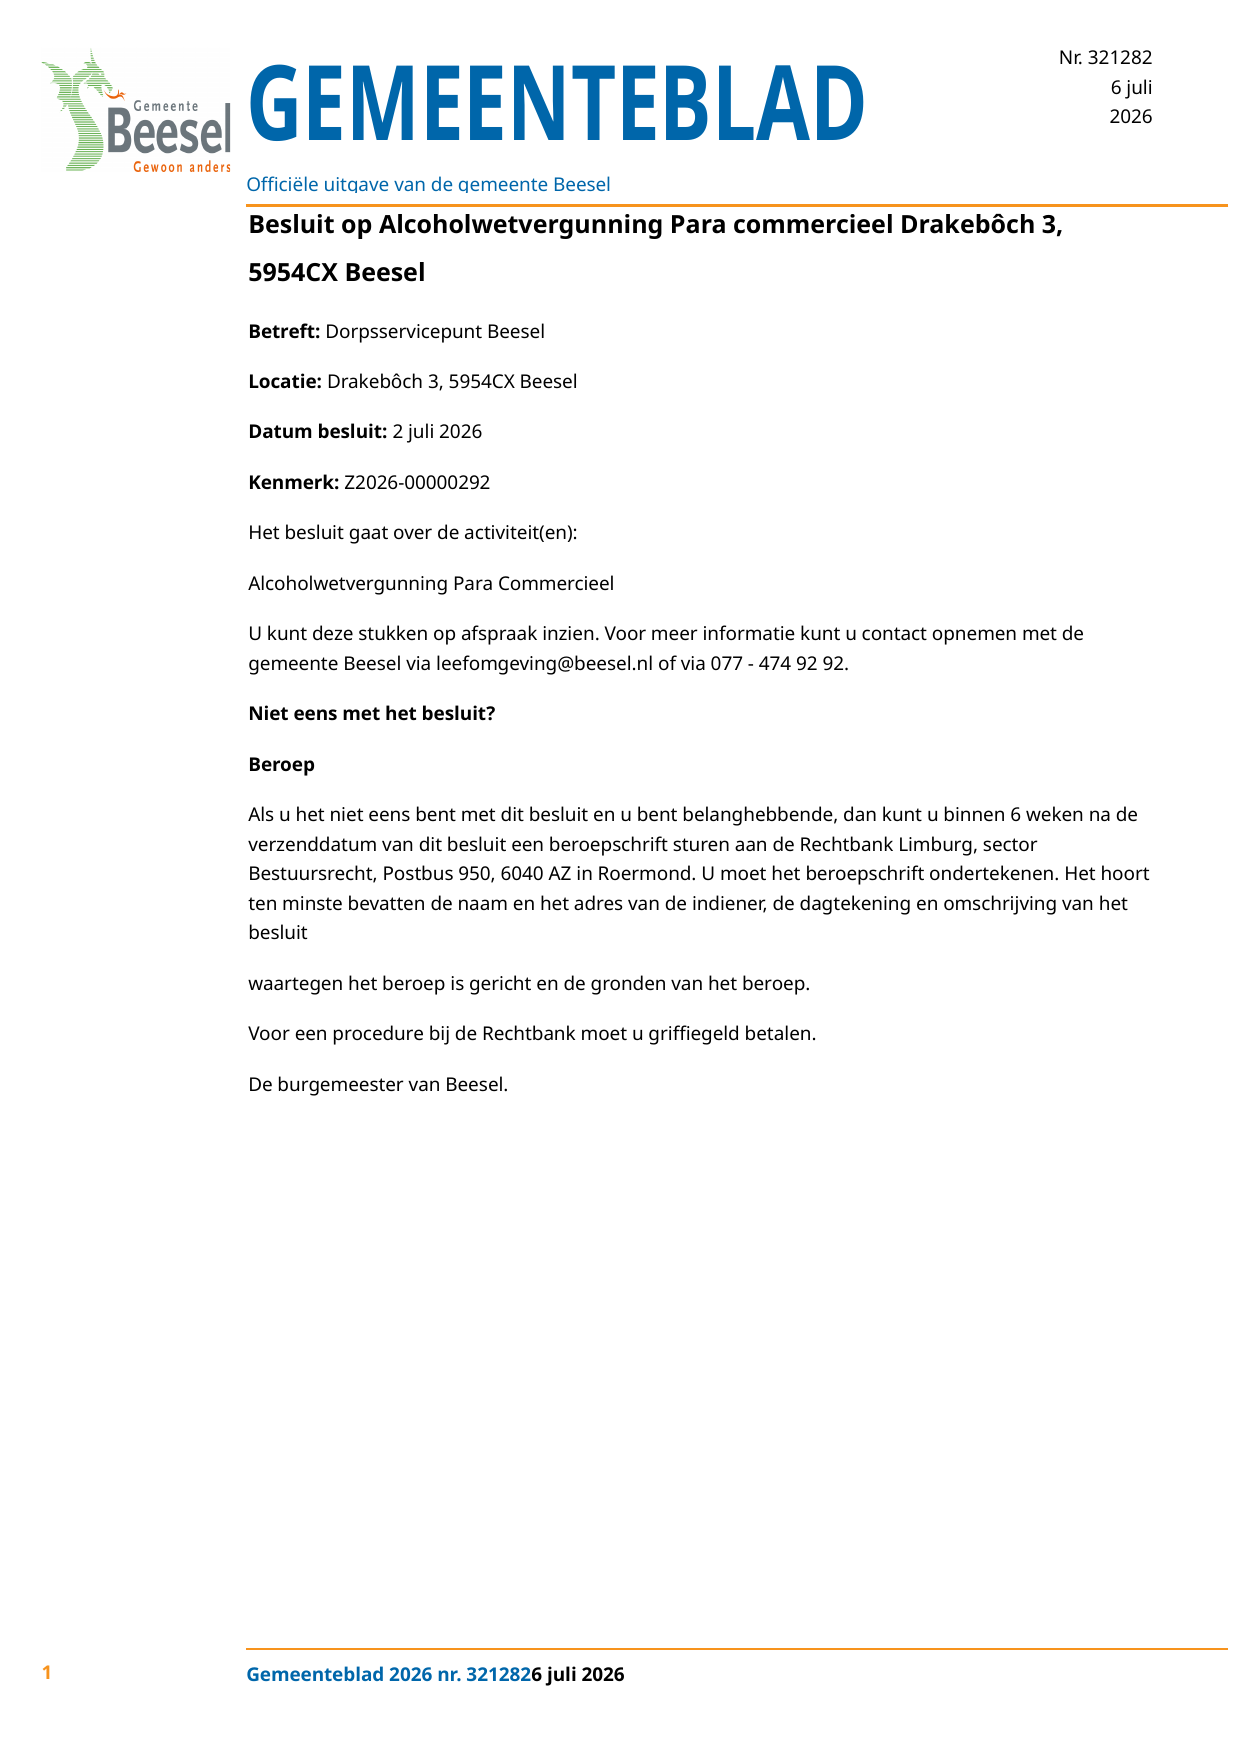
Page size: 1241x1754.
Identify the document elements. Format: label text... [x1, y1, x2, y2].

text Kenmerk: Z2026-00000292 [248, 469, 1152, 495]
text waartegen het beroep is gericht en de gronden van het beroep. [248, 970, 1152, 996]
text Het besluit gaat over de activiteit(en): [248, 519, 1152, 545]
text Besluit op Alcoholwetvergunning Para commercieel Drakebôch 3, 5954CX Beesel [248, 207, 1152, 288]
text Voor een procedure bij de Rechtbank moet u griffiegeld betalen. [248, 1020, 1152, 1046]
text Datum besluit: 2 juli 2026 [248, 419, 1152, 444]
text Niet eens met het besluit? [248, 700, 1152, 726]
text Alcoholwetvergunning Para Commercieel [248, 570, 1152, 596]
picture [41, 47, 231, 172]
text Als u het niet eens bent met dit besluit en u bent belanghebbende, dan kunt u binnen 6 weken na de verzenddatum van dit besluit een beroepschrift sturen aan de Rechtbank Limburg, sector Bestuursrecht, Postbus 950, 6040 AZ in Roermond. U moet het beroepschrift ondertekenen. Het hoort ten minste bevatten de naam en het adres van de indiener, de dagtekening en omschrijving van het besluit [248, 801, 1152, 945]
text U kunt deze stukken op afspraak inzien. Voor meer informatie kunt u contact opnemen met de gemeente Beesel via leefomgeving@beesel.nl of via 077 - 474 92 92. [248, 620, 1152, 676]
text De burgemeester van Beesel. [248, 1071, 1152, 1097]
text Locatie: Drakebôch 3, 5954CX Beesel [248, 368, 1152, 394]
text Beroep [248, 751, 1152, 777]
text Betreft: Dorpsservicepunt Beesel [248, 318, 1152, 344]
